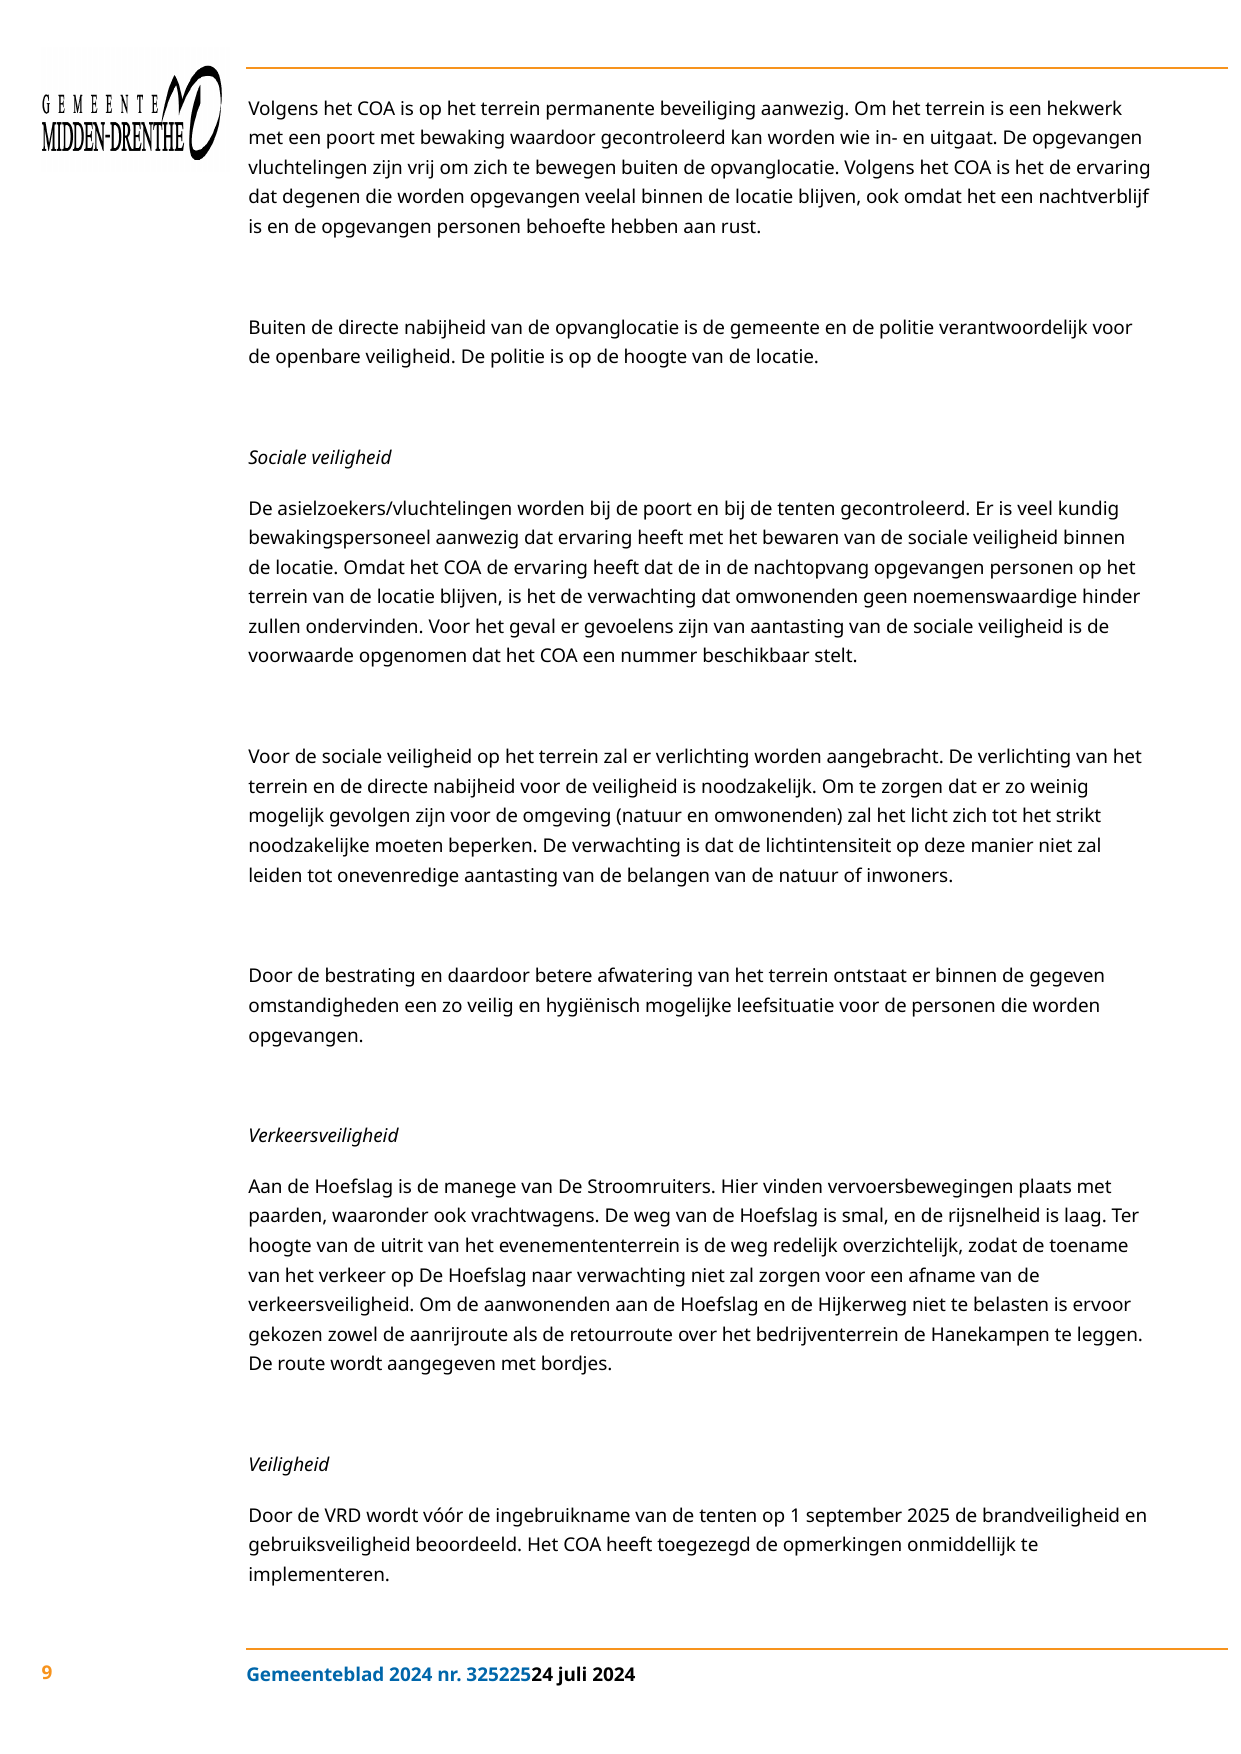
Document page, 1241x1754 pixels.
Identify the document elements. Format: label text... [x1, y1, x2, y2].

text Voor de sociale veiligheid op het terrein zal er verlichting worden aangebracht. De verlichting van het terrein en de directe nabijheid voor de veiligheid is noodzakelijk. Om te zorgen dat er zo weinig mogelijk gevolgen zijn voor de omgeving (natuur en omwonenden) zal het licht zich tot het strikt noodzakelijke moeten beperken. De verwachting is dat de lichtintensiteit op deze manier niet zal leiden tot onevenredige aantasting van de belangen van de natuur of inwoners. [248, 743, 1152, 888]
text Door de VRD wordt vóór de ingebruikname van de tenten op 1 september 2025 de brandveiligheid en gebruiksveiligheid beoordeeld. Het COA heeft toegezegd de opmerkingen onmiddellijk te implementeren. [248, 1502, 1152, 1587]
text Door de bestrating en daardoor betere afwatering van het terrein ontstaat er binnen de gegeven omstandigheden een zo veilig en hygiënisch mogelijke leefsituatie voor de personen die worden opgevangen. [248, 963, 1152, 1048]
text Veiligheid [248, 1451, 1152, 1477]
text Aan de Hoefslag is de manege van De Stroomruiters. Hier vinden vervoersbewegingen plaats met paarden, waaronder ook vrachtwagens. De weg van de Hoefslag is smal, en de rijsnelheid is laag. Ter hoogte van de uitrit van het evenemententerrein is de weg redelijk overzichtelijk, zodat de toename van het verkeer op De Hoefslag naar verwachting niet zal zorgen voor een afname van de verkeersveiligheid. Om de aanwonenden aan de Hoefslag en de Hijkerweg niet te belasten is ervoor gekozen zowel de aanrijroute als de retourroute over het bedrijventerrein de Hanekampen te leggen. De route wordt aangegeven met bordjes. [248, 1173, 1152, 1376]
text Volgens het COA is op het terrein permanente beveiliging aanwezig. Om het terrein is een hekwerk met een poort met bewaking waardoor gecontroleerd kan worden wie in- en uitgaat. De opgevangen vluchtelingen zijn vrij om zich te bewegen buiten de opvanglocatie. Volgens het COA is het de ervaring dat degenen die worden opgevangen veelal binnen de locatie blijven, ook omdat het een nachtverblijf is en de opgevangen personen behoefte hebben aan rust. [248, 95, 1152, 239]
text De asielzoekers/vluchtelingen worden bij de poort en bij de tenten gecontroleerd. Er is veel kundig bewakingspersoneel aanwezig dat ervaring heeft met het bewaren van de sociale veiligheid binnen de locatie. Omdat het COA de ervaring heeft dat de in de nachtopvang opgevangen personen op het terrein van de locatie blijven, is het de verwachting dat omwonenden geen noemenswaardige hinder zullen ondervinden. Voor het geval er gevoelens zijn van aantasting van de sociale veiligheid is de voorwaarde opgenomen dat het COA een nummer beschikbaar stelt. [248, 495, 1152, 668]
picture [41, 47, 231, 172]
text Verkeersveiligheid [248, 1123, 1152, 1148]
text Sociale veiligheid [248, 444, 1152, 470]
text Buiten de directe nabijheid van de opvanglocatie is de gemeente en de politie verantwoordelijk voor de openbare veiligheid. De politie is op de hoogte van de locatie. [248, 314, 1152, 369]
